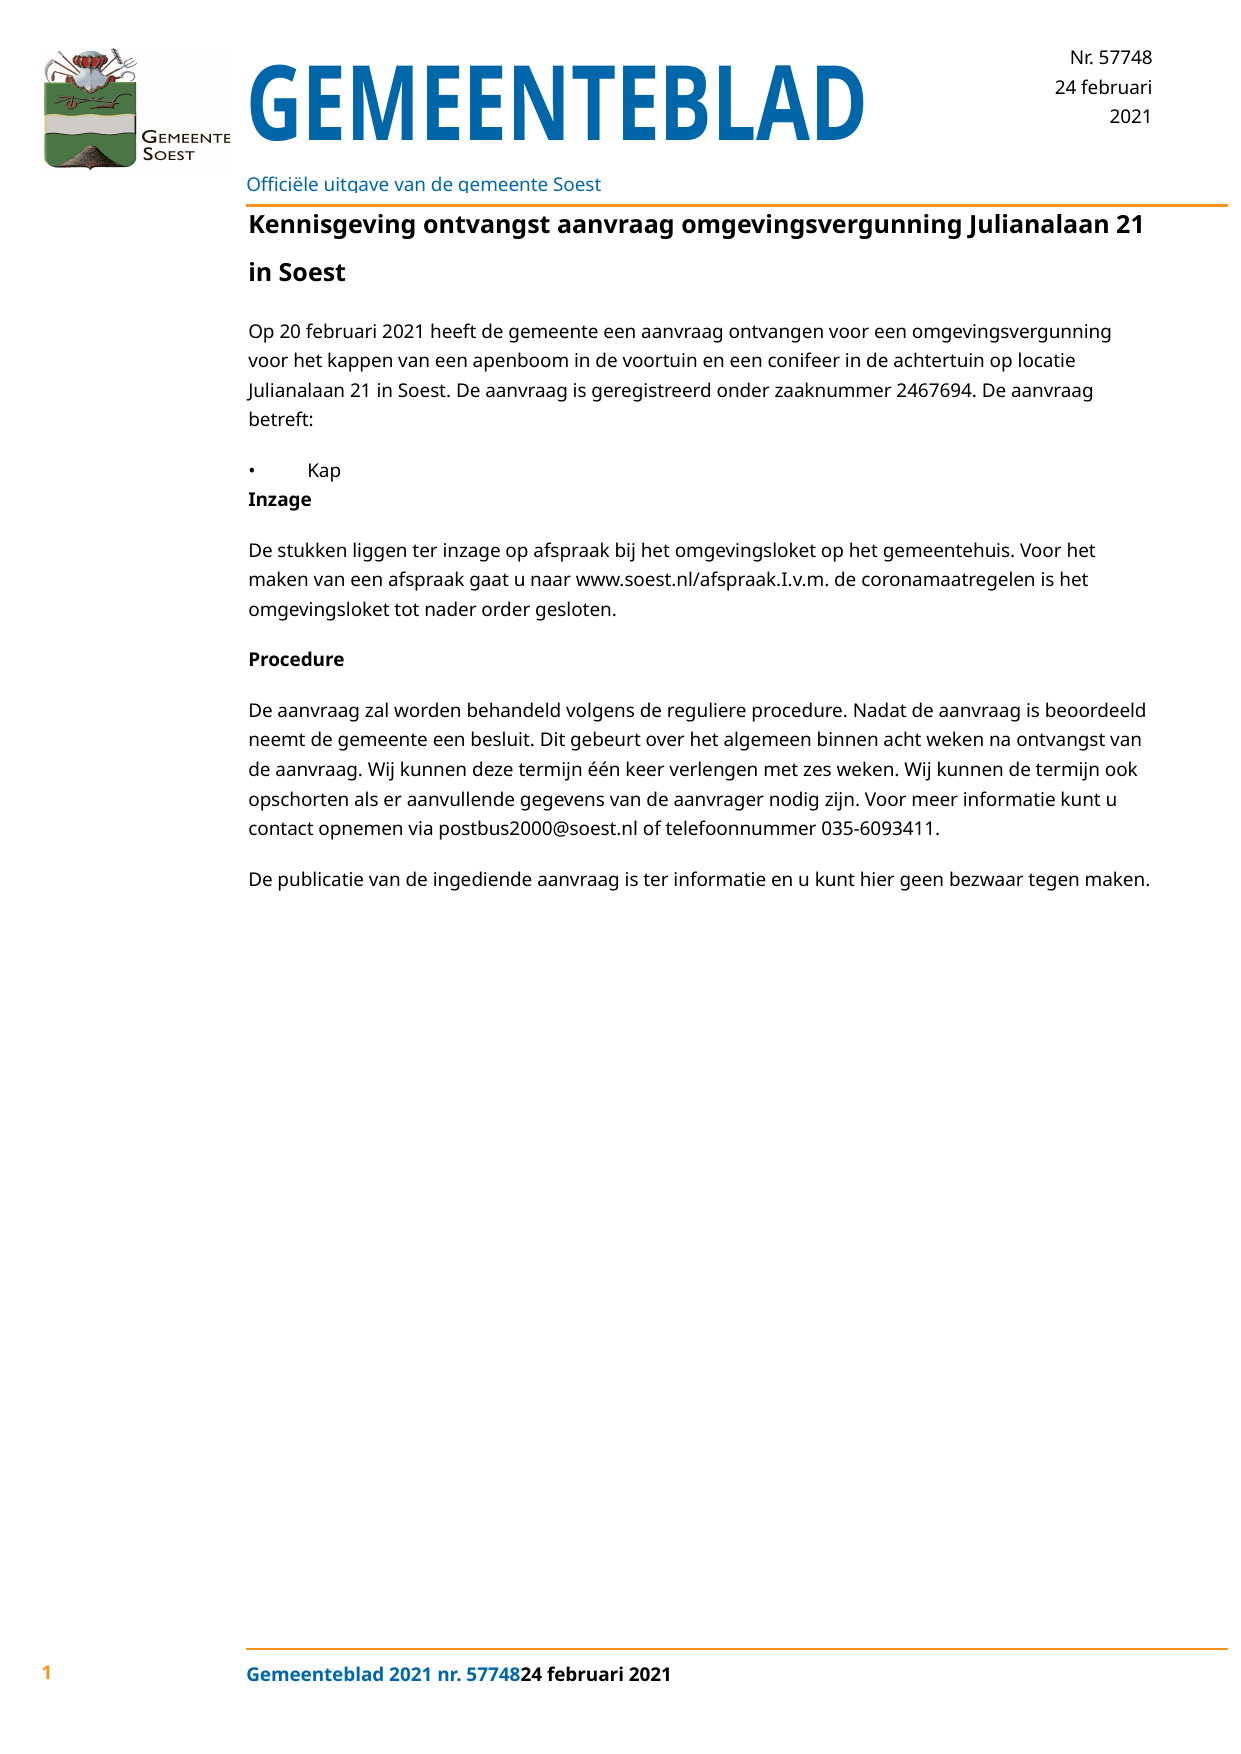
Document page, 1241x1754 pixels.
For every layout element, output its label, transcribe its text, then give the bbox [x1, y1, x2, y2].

text Procedure [248, 647, 1152, 672]
text Inzage [248, 487, 1152, 512]
text De stukken liggen ter inzage op afspraak bij het omgevingsloket op het gemeentehuis. Voor het maken van een afspraak gaat u naar www.soest.nl/afspraak.I.v.m. de coronamaatregelen is het omgevingsloket tot nader order gesloten. [248, 537, 1152, 622]
text Kennisgeving ontvangst aanvraag omgevingsvergunning Julianalaan 21 in Soest [248, 207, 1152, 288]
text De aanvraag zal worden behandeld volgens de reguliere procedure. Nadat de aanvraag is beoordeeld neemt de gemeente een besluit. Dit gebeurt over het algemeen binnen acht weken na ontvangst van de aanvraag. Wij kunnen deze termijn één keer verlengen met zes weken. Wij kunnen de termijn ook opschorten als er aanvullende gegevens van de aanvrager nodig zijn. Voor meer informatie kunt u contact opnemen via postbus2000@soest.nl of telefoonnummer 035-6093411. [248, 697, 1152, 841]
picture [41, 47, 231, 172]
list Kap [248, 457, 1152, 483]
text Op 20 februari 2021 heeft de gemeente een aanvraag ontvangen voor een omgevingsvergunning voor het kappen van een apenboom in de voortuin en een conifeer in de achtertuin op locatie Julianalaan 21 in Soest. De aanvraag is geregistreerd onder zaaknummer 2467694. De aanvraag betreft: [248, 318, 1152, 432]
text De publicatie van de ingediende aanvraag is ter informatie en u kunt hier geen bezwaar tegen maken. [248, 866, 1152, 892]
